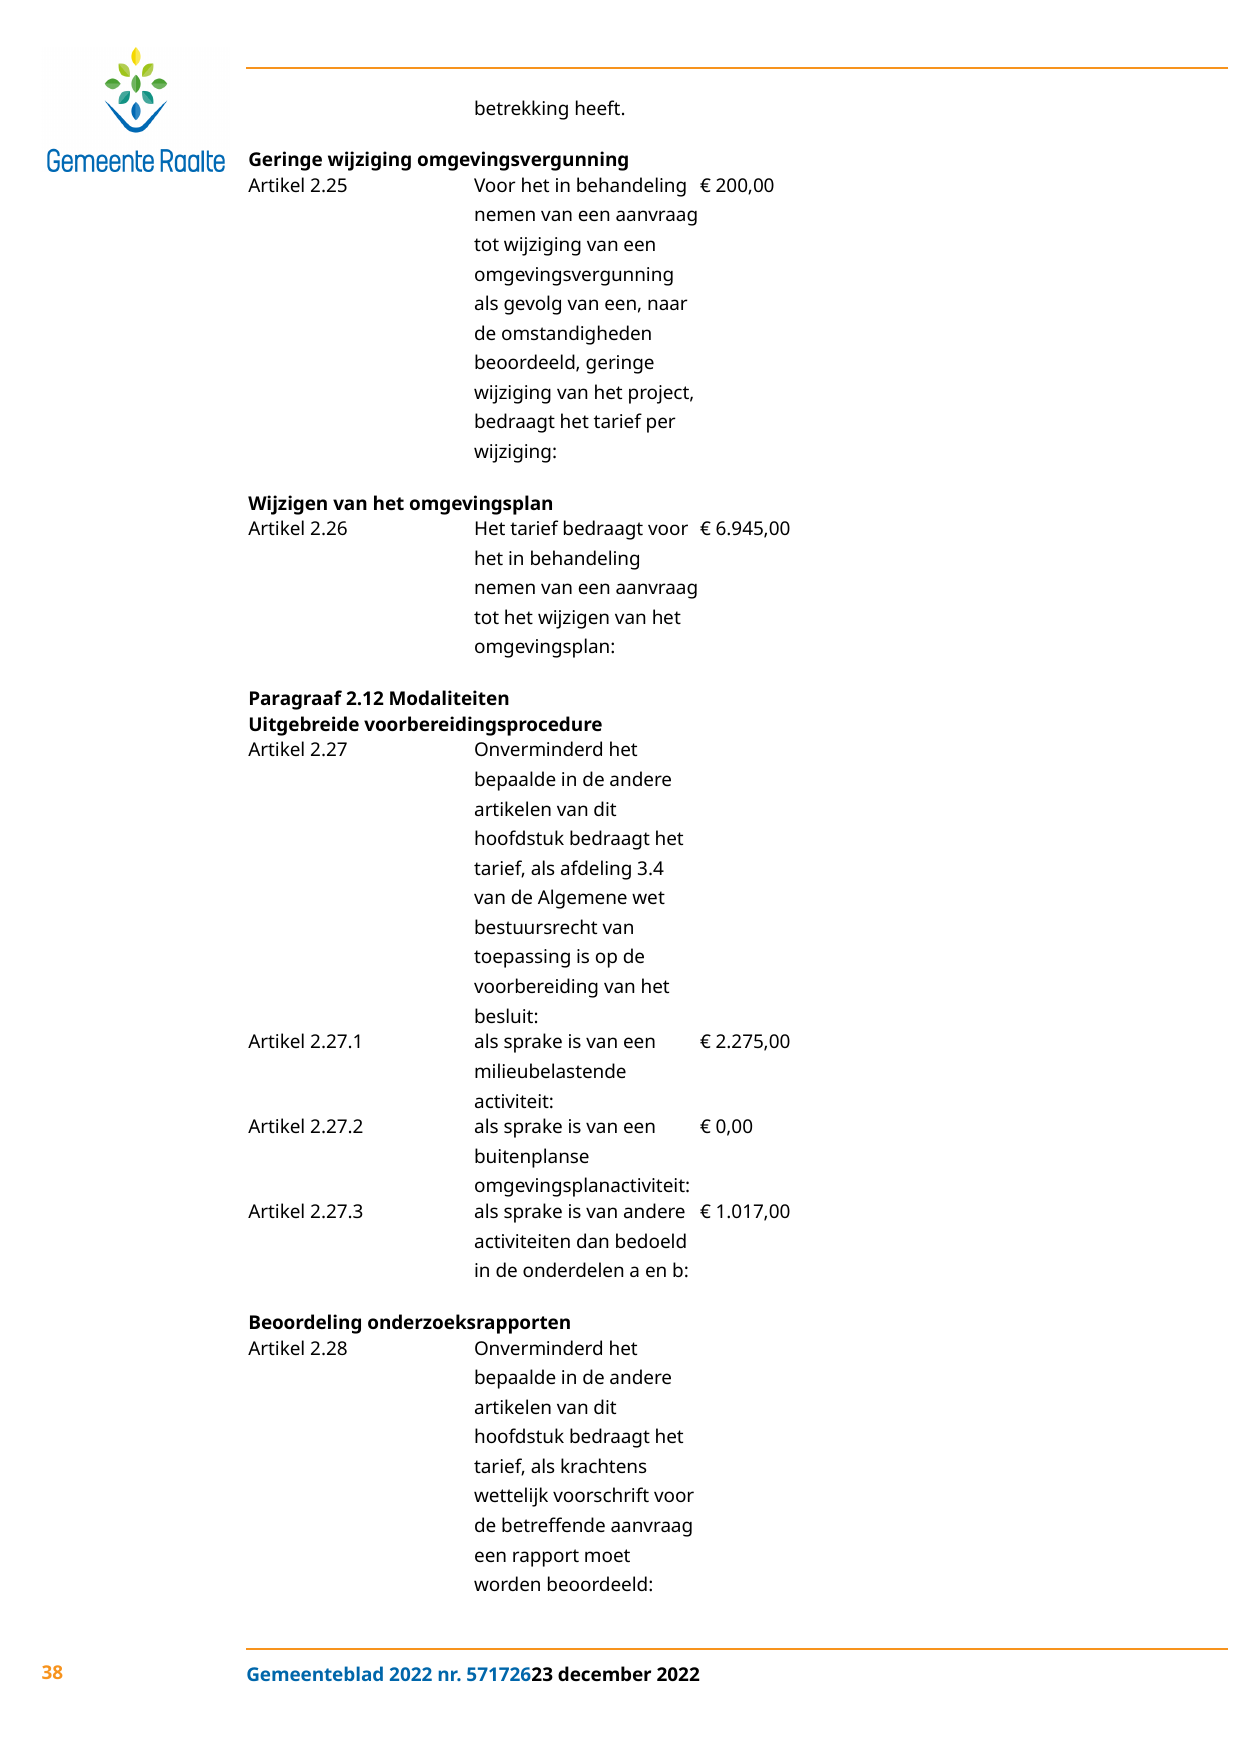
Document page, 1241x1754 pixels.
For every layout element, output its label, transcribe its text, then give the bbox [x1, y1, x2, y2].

table_cell Voor het in behandeling nemen van een aanvraag tot wijziging van een omgevingsvergunning als gevolg van een, naar de omstandigheden beoordeeld, geringe wijziging van het project, bedraagt het tarief per wijziging: [474, 172, 700, 464]
table_cell [248, 121, 474, 146]
table_cell Het tarief bedraagt voor het in behandeling nemen van een aanvraag tot het wijzigen van het omgevingsplan: [474, 515, 700, 659]
table_cell Artikel 2.26 [248, 515, 474, 659]
picture [41, 47, 231, 172]
table_cell [700, 711, 926, 737]
table_cell Onverminderd het bepaalde in de andere artikelen van dit hoofdstuk bedraagt het tarief, als krachtens wettelijk voorschrift voor de betreffende aanvraag een rapport moet worden beoordeeld: [474, 1335, 700, 1597]
table_cell [474, 1283, 700, 1309]
table_cell [700, 685, 926, 711]
table_cell [700, 1283, 926, 1309]
table_cell Beoordeling onderzoeksrapporten [248, 1309, 700, 1335]
table_cell Artikel 2.27.2 [248, 1114, 474, 1198]
table_cell Artikel 2.27.3 [248, 1199, 474, 1283]
table_cell [474, 660, 700, 685]
table_cell Artikel 2.25 [248, 172, 474, 464]
table_cell € 200,00 [700, 172, 926, 464]
table_cell betrekking heeft. [474, 95, 700, 121]
table_cell Wijzigen van het omgevingsplan [248, 490, 700, 515]
table_cell als sprake is van een buitenplanse omgevingsplanactiviteit: [474, 1114, 700, 1198]
table_cell Artikel 2.27.1 [248, 1029, 474, 1113]
table_cell Artikel 2.28 [248, 1335, 474, 1597]
table_cell [700, 490, 926, 515]
table_cell [700, 737, 926, 1029]
table_cell € 6.945,00 [700, 515, 926, 659]
table_cell [248, 464, 474, 490]
table_cell Paragraaf 2.12 Modaliteiten [248, 685, 700, 711]
table_cell Geringe wijziging omgevingsvergunning [248, 146, 700, 172]
table_cell [700, 121, 926, 146]
table_cell [248, 95, 474, 121]
table_cell [700, 464, 926, 490]
table_cell [700, 1309, 926, 1335]
table_cell [700, 146, 926, 172]
table_cell als sprake is van andere activiteiten dan bedoeld in de onderdelen a en b: [474, 1199, 700, 1283]
table_cell [474, 121, 700, 146]
table_cell Uitgebreide voorbereidingsprocedure [248, 711, 700, 737]
table_cell [700, 660, 926, 685]
table_cell € 2.275,00 [700, 1029, 926, 1113]
table_cell [248, 1283, 474, 1309]
table_cell Onverminderd het bepaalde in de andere artikelen van dit hoofdstuk bedraagt het tarief, als afdeling 3.4 van de Algemene wet bestuursrecht van toepassing is op de voorbereiding van het besluit: [474, 737, 700, 1029]
table_cell [700, 95, 926, 121]
table_cell € 1.017,00 [700, 1199, 926, 1283]
table_cell Artikel 2.27 [248, 737, 474, 1029]
table_cell als sprake is van een milieubelastende activiteit: [474, 1029, 700, 1113]
table_cell [248, 660, 474, 685]
table_cell [474, 464, 700, 490]
table_cell € 0,00 [700, 1114, 926, 1198]
table_cell [700, 1335, 926, 1597]
